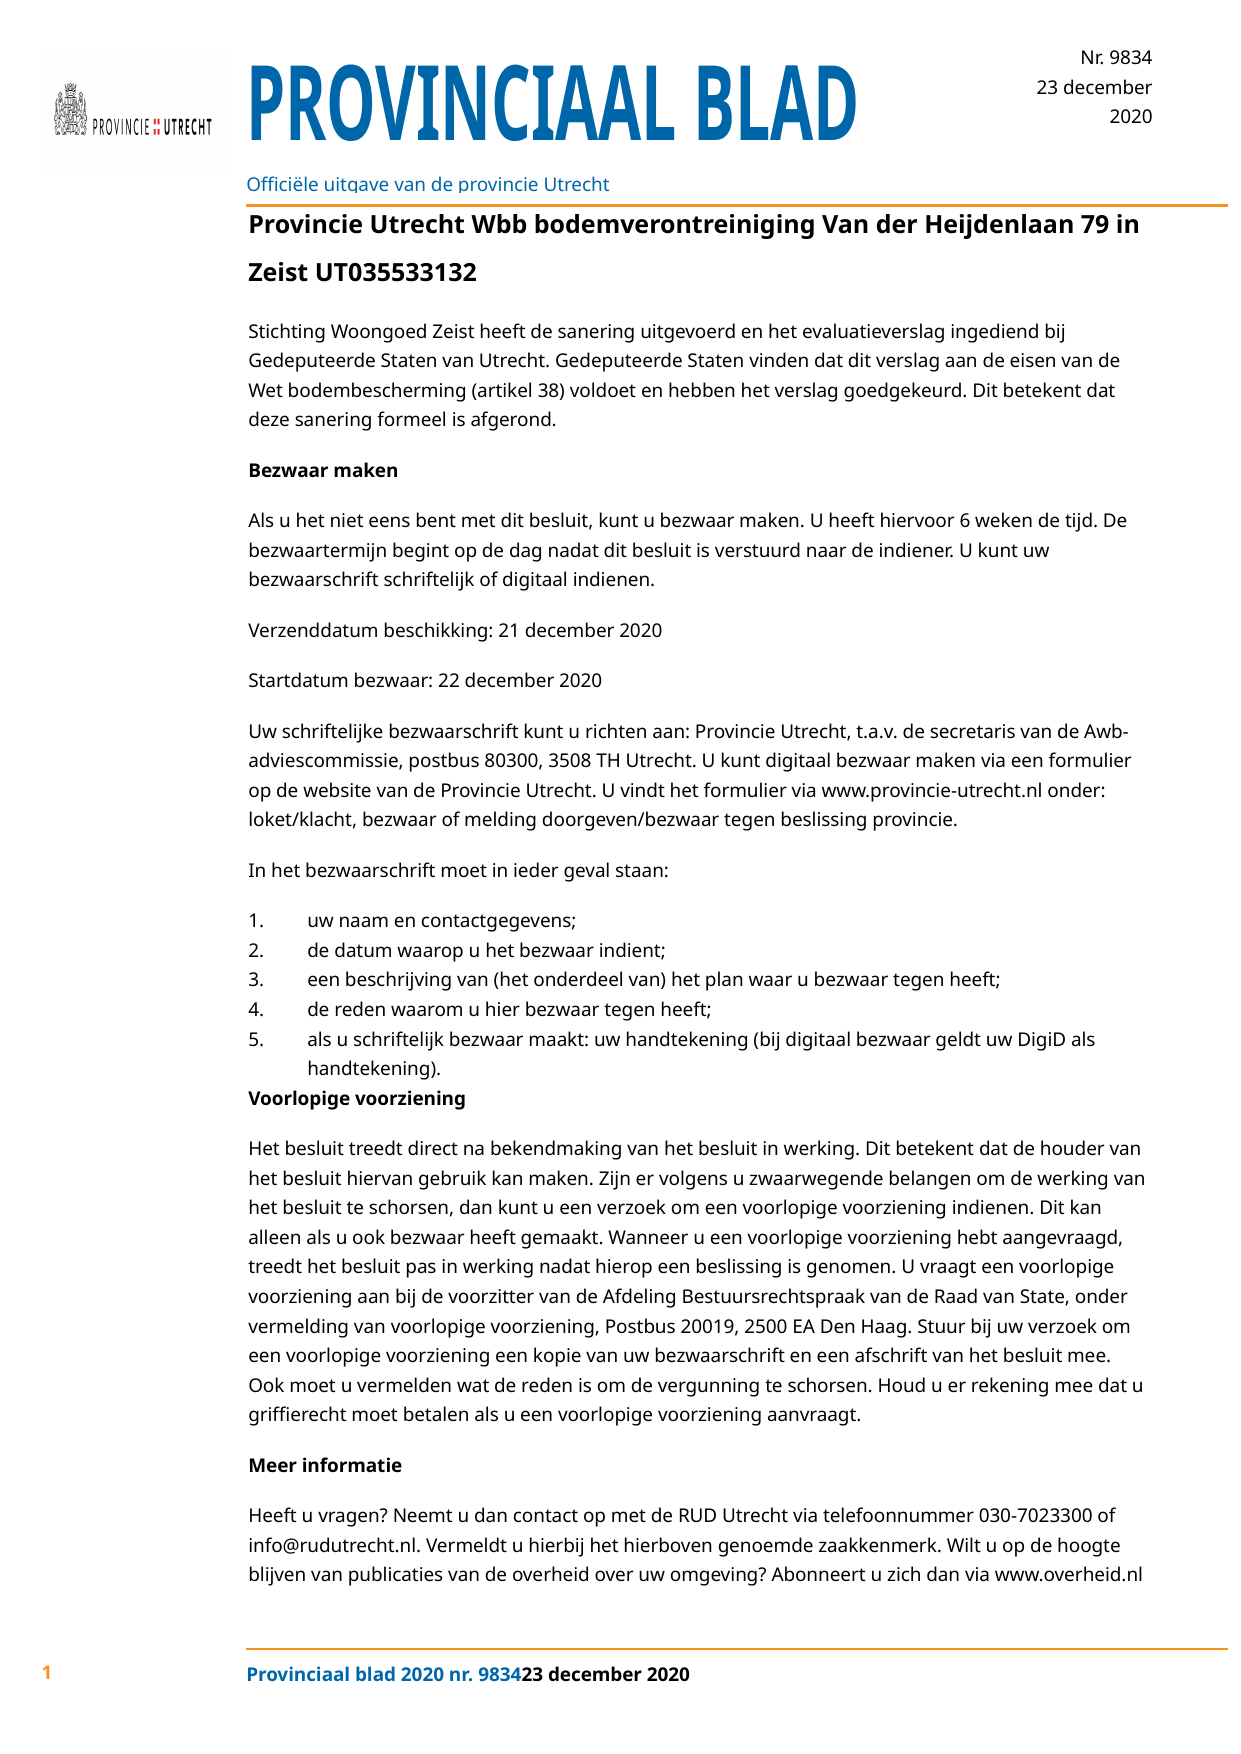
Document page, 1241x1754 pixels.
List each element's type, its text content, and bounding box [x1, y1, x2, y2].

text In het bezwaarschrift moet in ieder geval staan: [248, 857, 1152, 883]
text Stichting Woongoed Zeist heeft de sanering uitgevoerd en het evaluatieverslag ingediend bij Gedeputeerde Staten van Utrecht. Gedeputeerde Staten vinden dat dit verslag aan de eisen van de Wet bodembescherming (artikel 38) voldoet en hebben het verslag goedgekeurd. Dit betekent dat deze sanering formeel is afgerond. [248, 318, 1152, 432]
list de reden waarom u hier bezwaar tegen heeft; [248, 996, 1152, 1022]
list de datum waarop u het bezwaar indient; [248, 937, 1152, 963]
list een beschrijving van (het onderdeel van) het plan waar u bezwaar tegen heeft; [248, 967, 1152, 992]
text Bezwaar maken [248, 457, 1152, 483]
text Provincie Utrecht Wbb bodemverontreiniging Van der Heijdenlaan 79 in Zeist UT035533132 [248, 207, 1152, 288]
text Uw schriftelijke bezwaarschrift kunt u richten aan: Provincie Utrecht, t.a.v. de secretaris van de Awb-adviescommissie, postbus 80300, 3508 TH Utrecht. U kunt digitaal bezwaar maken via een formulier op de website van de Provincie Utrecht. U vindt het formulier via www.provincie-utrecht.nl onder: loket/klacht, bezwaar of melding doorgeven/bezwaar tegen beslissing provincie. [248, 718, 1152, 832]
text Het besluit treedt direct na bekendmaking van het besluit in werking. Dit betekent dat de houder van het besluit hiervan gebruik kan maken. Zijn er volgens u zwaarwegende belangen om de werking van het besluit te schorsen, dan kunt u een verzoek om een voorlopige voorziening indienen. Dit kan alleen als u ook bezwaar heeft gemaakt. Wanneer u een voorlopige voorziening hebt aangevraagd, treedt het besluit pas in werking nadat hierop een beslissing is genomen. U vraagt een voorlopige voorziening aan bij de voorzitter van de Afdeling Bestuursrechtspraak van de Raad van State, onder vermelding van voorlopige voorziening, Postbus 20019, 2500 EA Den Haag. Stuur bij uw verzoek om een voorlopige voorziening een kopie van uw bezwaarschrift en een afschrift van het besluit mee. Ook moet u vermelden wat de reden is om de vergunning te schorsen. Houd u er rekening mee dat u griffierecht moet betalen als u een voorlopige voorziening aanvraagt. [248, 1135, 1152, 1427]
text Heeft u vragen? Neemt u dan contact op met de RUD Utrecht via telefoonnummer 030-7023300 of info@rudutrecht.nl. Vermeldt u hierbij het hierboven genoemde zaakkenmerk. Wilt u op de hoogte blijven van publicaties van de overheid over uw omgeving? Abonneert u zich dan via www.overheid.nl [248, 1502, 1152, 1587]
list als u schriftelijk bezwaar maakt: uw handtekening (bij digitaal bezwaar geldt uw DigiD als handtekening). [248, 1026, 1152, 1081]
text Meer informatie [248, 1452, 1152, 1478]
list uw naam en contactgegevens; [248, 907, 1152, 933]
text Als u het niet eens bent met dit besluit, kunt u bezwaar maken. U heeft hiervoor 6 weken de tijd. De bezwaartermijn begint op de dag nadat dit besluit is verstuurd naar de indiener. U kunt uw bezwaarschrift schriftelijk of digitaal indienen. [248, 507, 1152, 592]
text Startdatum bezwaar: 22 december 2020 [248, 667, 1152, 693]
text Voorlopige voorziening [248, 1085, 1152, 1111]
text Verzenddatum beschikking: 21 december 2020 [248, 617, 1152, 643]
picture [41, 47, 231, 172]
